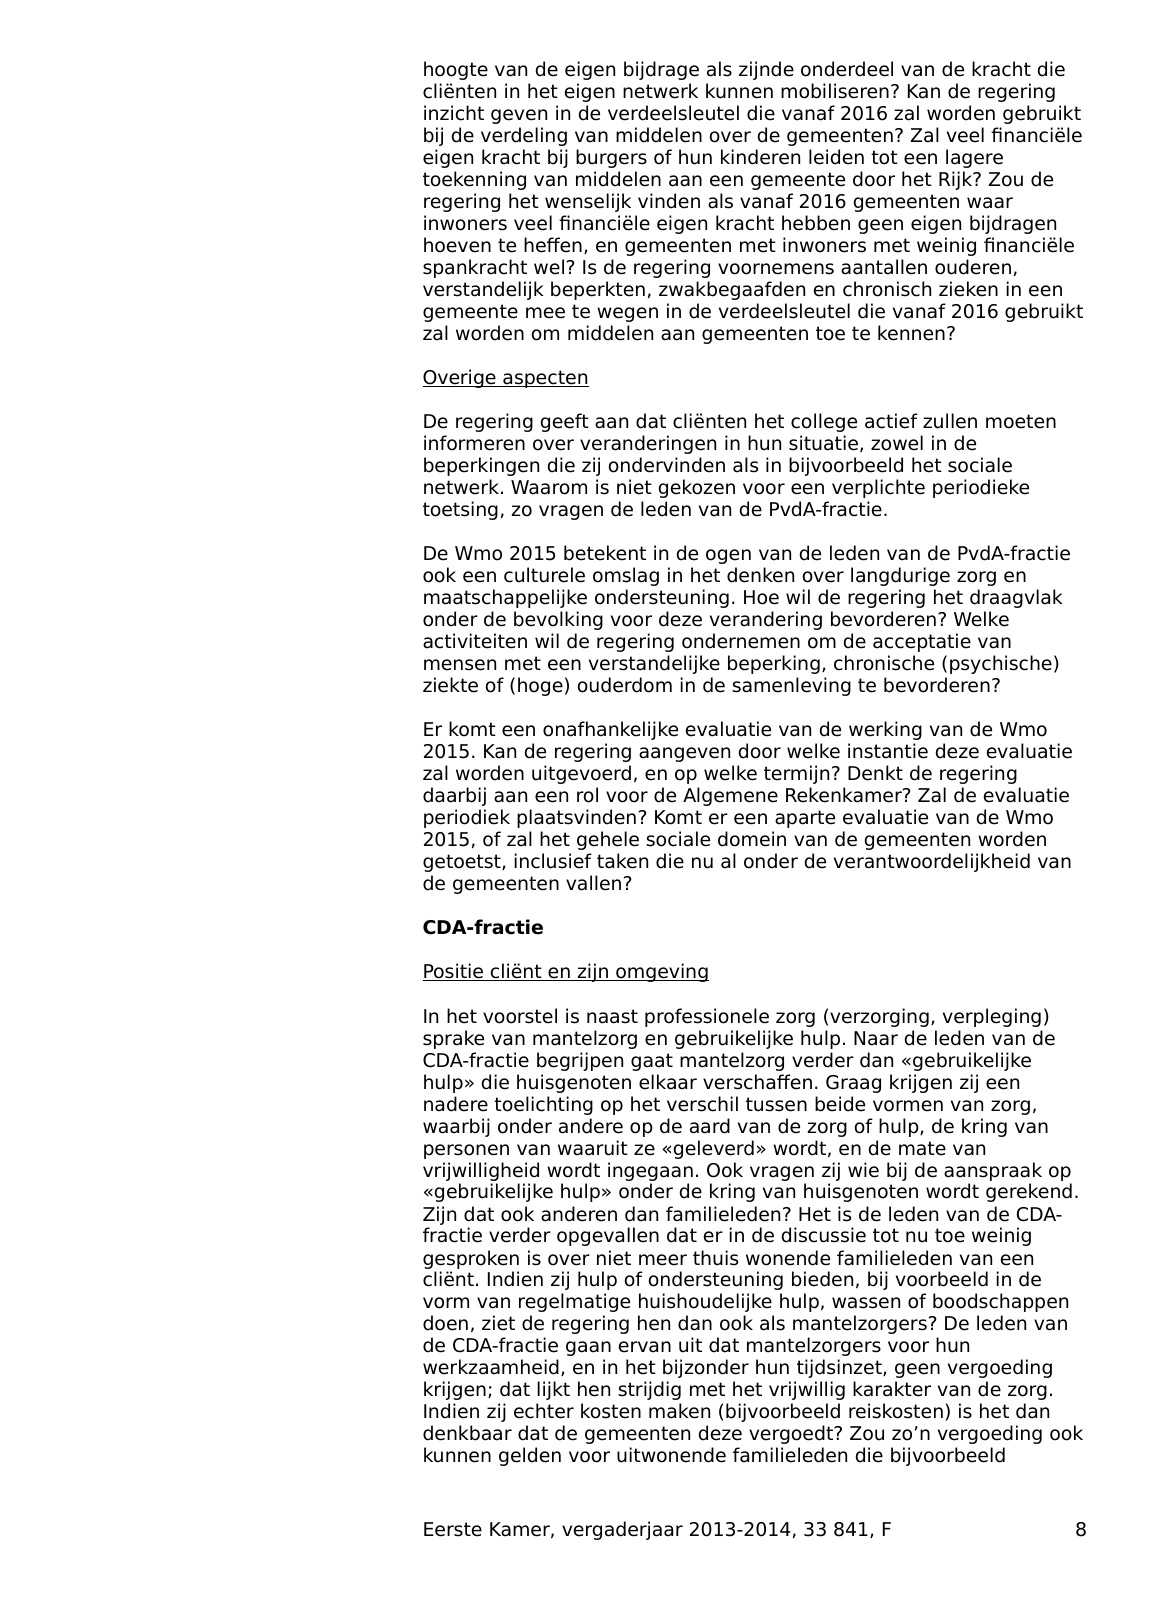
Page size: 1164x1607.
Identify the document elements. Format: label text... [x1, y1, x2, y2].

subtitle CDA-fractie [422, 917, 1087, 939]
text De Wmo 2015 betekent in de ogen van de leden van de PvdA-fractie ook een culturele omslag in het denken over langdurige zorg en maatschappelijke ondersteuning. Hoe wil de regering het draagvlak onder de bevolking voor deze verandering bevorderen? Welke activiteiten wil de regering ondernemen om de acceptatie van mensen met een verstandelijke beperking, chronische (psychische) ziekte of (hoge) ouderdom in de samenleving te bevorderen? [422, 543, 1087, 697]
text Er komt een onafhankelijke evaluatie van de werking van de Wmo 2015. Kan de regering aangeven door welke instantie deze evaluatie zal worden uitgevoerd, en op welke termijn? Denkt de regering daarbij aan een rol voor de Algemene Rekenkamer? Zal de evaluatie periodiek plaatsvinden? Komt er een aparte evaluatie van de Wmo 2015, of zal het gehele sociale domein van de gemeenten worden getoetst, inclusief taken die nu al onder de verantwoordelijkheid van de gemeenten vallen? [422, 719, 1087, 895]
text hoogte van de eigen bijdrage als zijnde onderdeel van de kracht die cliënten in het eigen netwerk kunnen mobiliseren? Kan de regering inzicht geven in de verdeelsleutel die vanaf 2016 zal worden gebruikt bij de verdeling van middelen over de gemeenten? Zal veel financiële eigen kracht bij burgers of hun kinderen leiden tot een lagere toekenning van middelen aan een gemeente door het Rijk? Zou de regering het wenselijk vinden als vanaf 2016 gemeenten waar inwoners veel financiële eigen kracht hebben geen eigen bijdragen hoeven te heffen, en gemeenten met inwoners met weinig financiële spankracht wel? Is de regering voornemens aantallen ouderen, verstandelijk beperkten, zwakbegaafden en chronisch zieken in een gemeente mee te wegen in de verdeelsleutel die vanaf 2016 gebruikt zal worden om middelen aan gemeenten toe te kennen? [422, 59, 1087, 345]
text In het voorstel is naast professionele zorg (verzorging, verpleging) sprake van mantelzorg en gebruikelijke hulp. Naar de leden van de CDA-fractie begrijpen gaat mantelzorg verder dan «gebruikelijke hulp» die huisgenoten elkaar verschaffen. Graag krijgen zij een nadere toelichting op het verschil tussen beide vormen van zorg, waarbij onder andere op de aard van de zorg of hulp, de kring van personen van waaruit ze «geleverd» wordt, en de mate van vrijwilligheid wordt ingegaan. Ook vragen zij wie bij de aanspraak op «gebruikelijke hulp» onder de kring van huisgenoten wordt gerekend. Zijn dat ook anderen dan familieleden? Het is de leden van de CDA-fractie verder opgevallen dat er in de discussie tot nu toe weinig gesproken is over niet meer thuis wonende familieleden van een cliënt. Indien zij hulp of ondersteuning bieden, bij voorbeeld in de vorm van regelmatige huishoudelijke hulp, wassen of boodschappen doen, ziet de regering hen dan ook als mantelzorgers? De leden van de CDA-fractie gaan ervan uit dat mantelzorgers voor hun werkzaamheid, en in het bijzonder hun tijdsinzet, geen vergoeding krijgen; dat lijkt hen strijdig met het vrijwillig karakter van de zorg. Indien zij echter kosten maken (bijvoorbeeld reiskosten) is het dan denkbaar dat de gemeenten deze vergoedt? Zou zo’n vergoeding ook kunnen gelden voor uitwonende familieleden die bijvoorbeeld [422, 1006, 1087, 1467]
subtitle Positie cliënt en zijn omgeving [422, 961, 1087, 983]
subtitle Overige aspecten [422, 367, 1087, 389]
text De regering geeft aan dat cliënten het college actief zullen moeten informeren over veranderingen in hun situatie, zowel in de beperkingen die zij ondervinden als in bijvoorbeeld het sociale netwerk. Waarom is niet gekozen voor een verplichte periodieke toetsing, zo vragen de leden van de PvdA-fractie. [422, 411, 1087, 521]
